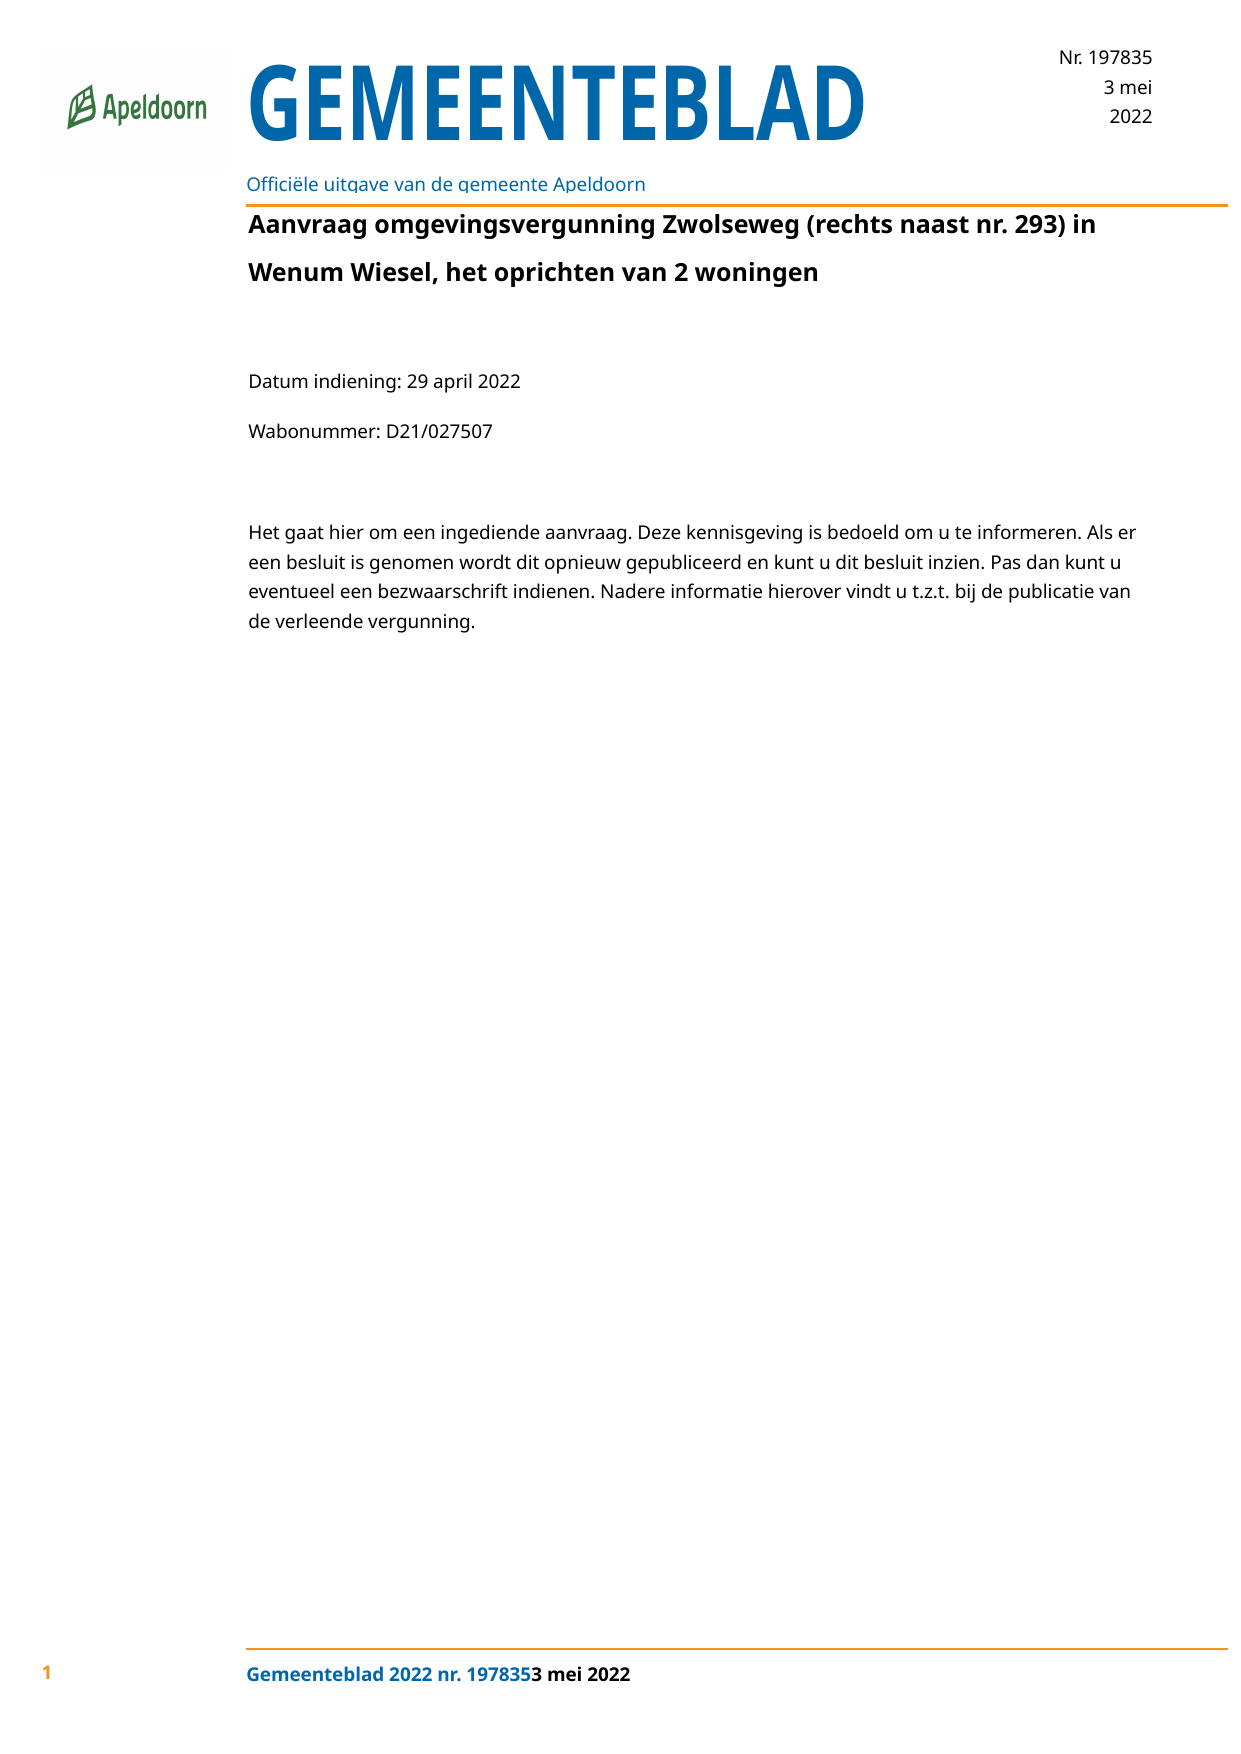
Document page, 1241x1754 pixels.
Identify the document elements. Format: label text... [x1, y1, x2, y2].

picture [41, 47, 231, 172]
text Wabonummer: D21/027507 [248, 419, 1152, 444]
text Het gaat hier om een ingediende aanvraag. Deze kennisgeving is bedoeld om u te informeren. Als er een besluit is genomen wordt dit opnieuw gepubliceerd en kunt u dit besluit inzien. Pas dan kunt u eventueel een bezwaarschrift indienen. Nadere informatie hierover vindt u t.z.t. bij de publicatie van de verleende vergunning. [248, 519, 1152, 634]
text Aanvraag omgevingsvergunning Zwolseweg (rechts naast nr. 293) in Wenum Wiesel, het oprichten van 2 woningen [248, 207, 1152, 288]
text Datum indiening: 29 april 2022 [248, 368, 1152, 394]
